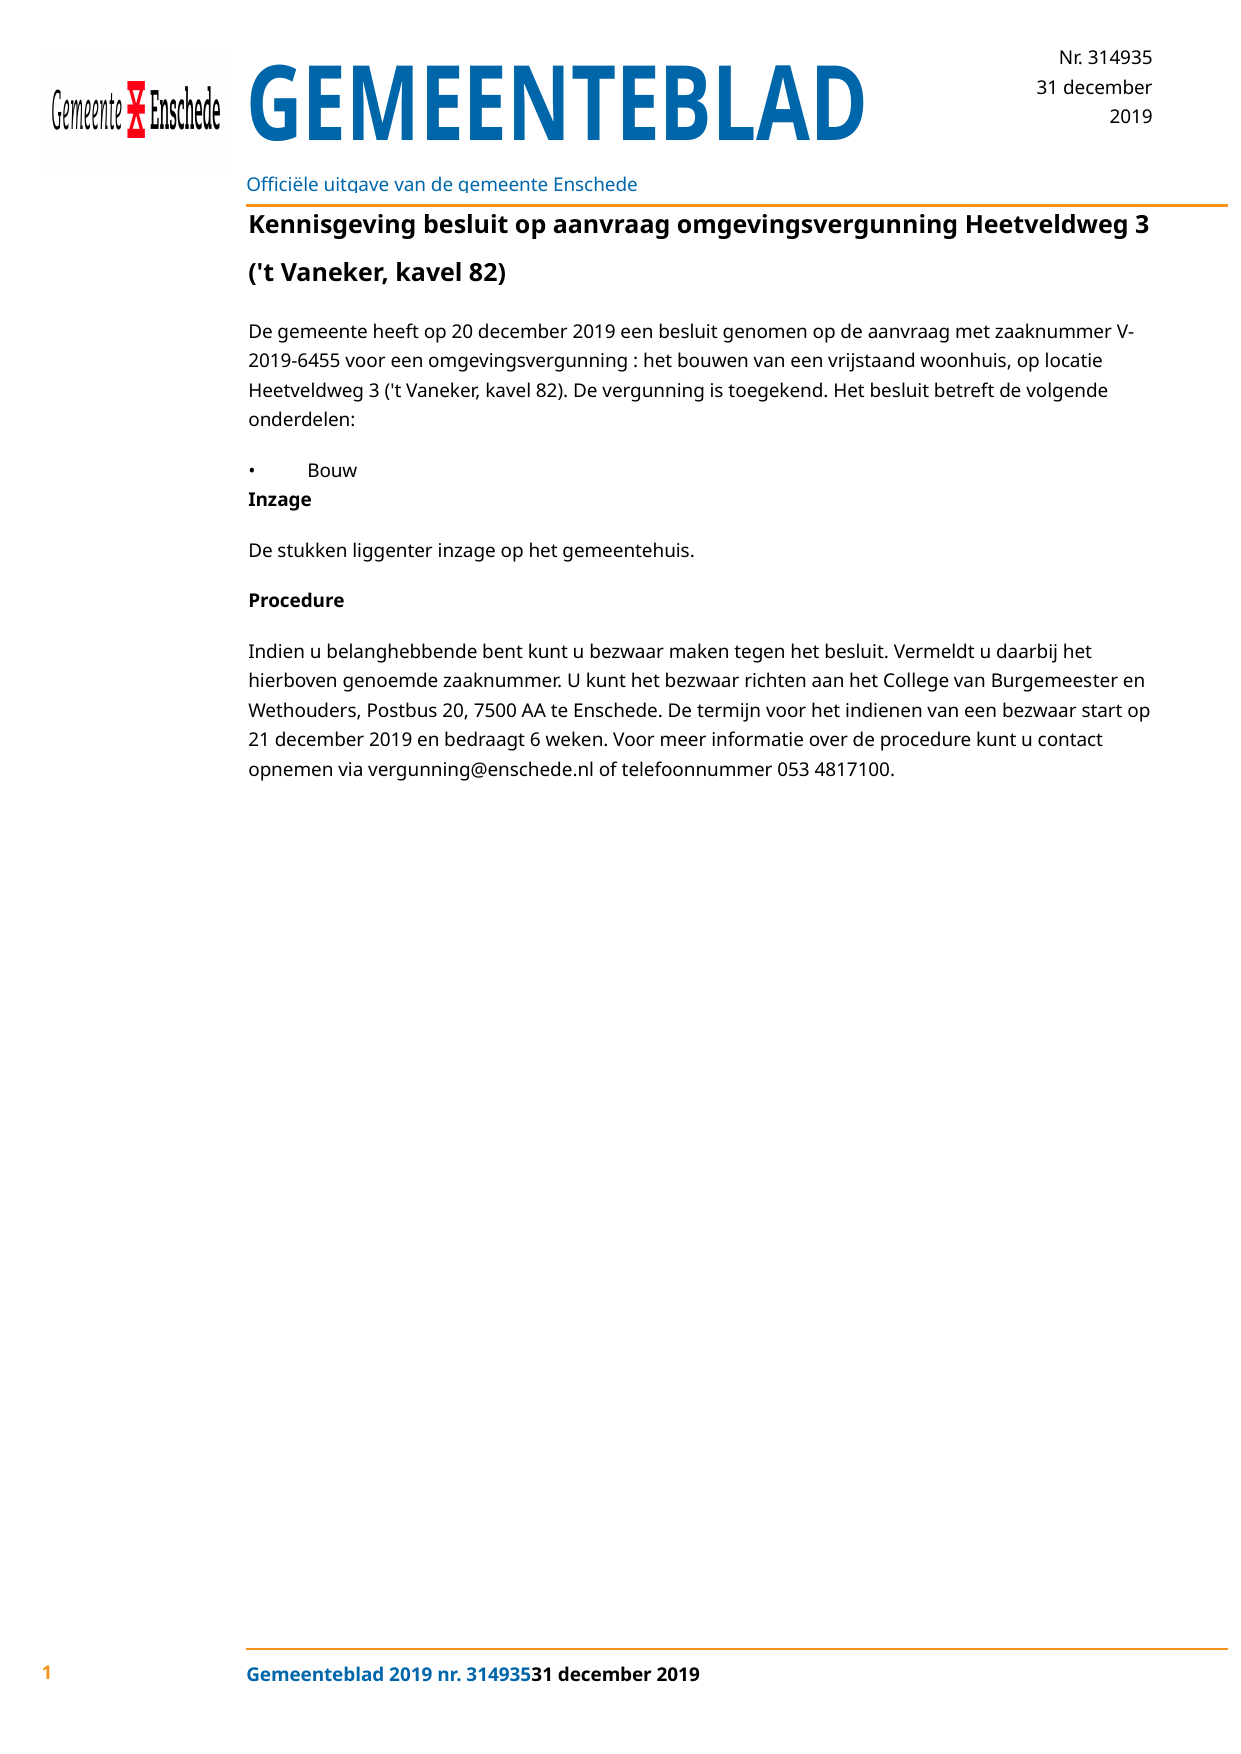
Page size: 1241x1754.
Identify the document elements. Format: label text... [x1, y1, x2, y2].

text Procedure [248, 587, 1152, 613]
picture [41, 47, 231, 172]
text Inzage [248, 487, 1152, 512]
list Bouw [248, 457, 1152, 483]
text Kennisgeving besluit op aanvraag omgevingsvergunning Heetveldweg 3 ('t Vaneker, kavel 82) [248, 207, 1152, 288]
text De stukken liggenter inzage op het gemeentehuis. [248, 537, 1152, 563]
text De gemeente heeft op 20 december 2019 een besluit genomen op de aanvraag met zaaknummer V-2019-6455 voor een omgevingsvergunning : het bouwen van een vrijstaand woonhuis, op locatie Heetveldweg 3 ('t Vaneker, kavel 82). De vergunning is toegekend. Het besluit betreft de volgende onderdelen: [248, 318, 1152, 432]
text Indien u belanghebbende bent kunt u bezwaar maken tegen het besluit. Vermeldt u daarbij het hierboven genoemde zaaknummer. U kunt het bezwaar richten aan het College van Burgemees­ter en Wethouders, Postbus 20, 7500 AA te Enschede. De termijn voor het indienen van een bezwaar start op 21 december 2019 en bedraagt 6 weken. Voor meer informatie over de procedure kunt u contact opnemen via vergunning@enschede.nl of telefoonnummer 053 4817100. [248, 638, 1152, 782]
